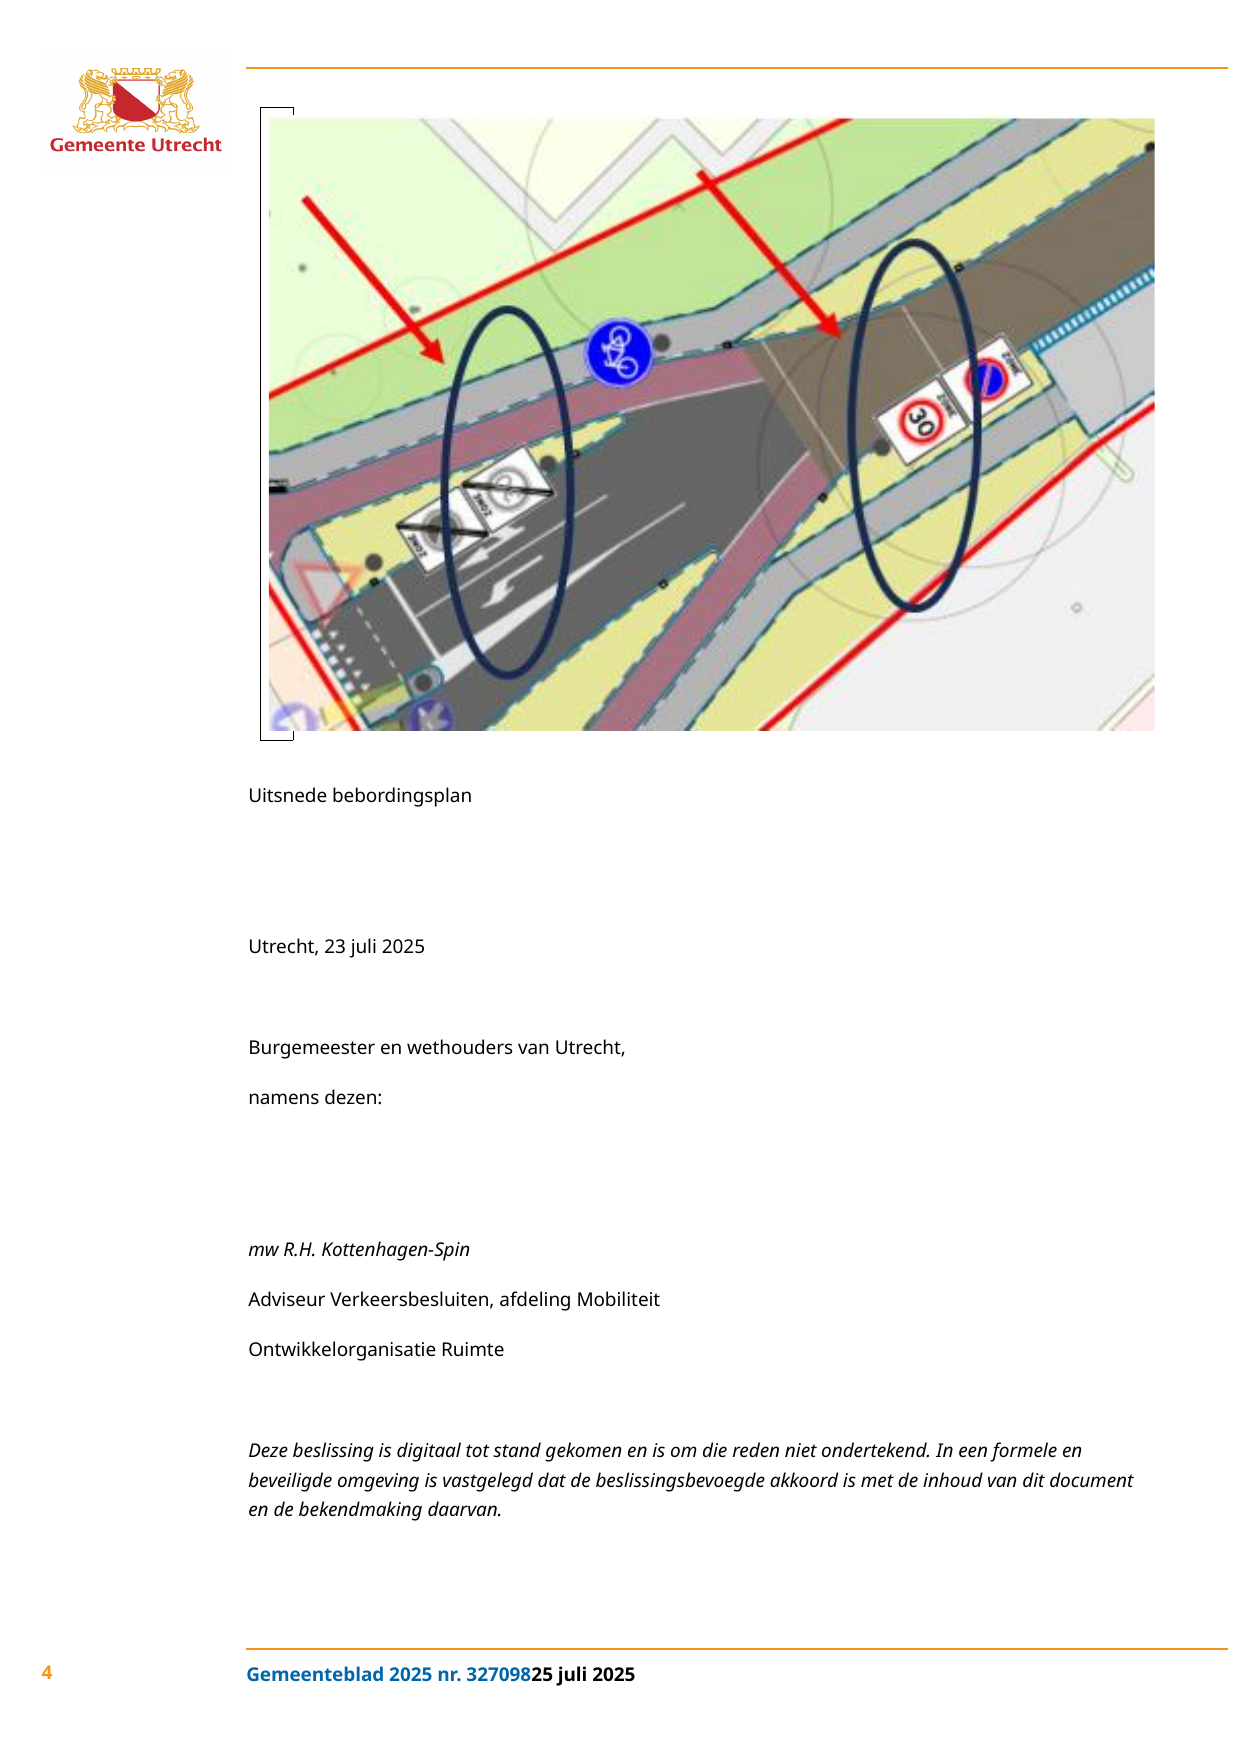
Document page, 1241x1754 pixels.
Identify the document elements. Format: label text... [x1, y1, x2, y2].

text Burgemeester en wethouders van Utrecht, [248, 1034, 1152, 1060]
picture [41, 47, 231, 172]
text Deze beslissing is digitaal tot stand gekomen en is om die reden niet ondertekend. In een formele en beveiligde omgeving is vastgelegd dat de beslissingsbevoegde akkoord is met de inhoud van dit document en de bekendmaking daarvan. [248, 1437, 1152, 1522]
text Uitsnede bebordingsplan [248, 782, 1152, 808]
text Utrecht, 23 juli 2025 [248, 933, 1152, 959]
text Ontwikkelorganisatie Ruimte [248, 1337, 1152, 1362]
text Adviseur Verkeersbesluiten, afdeling Mobiliteit [248, 1286, 1152, 1312]
picture [268, 115, 1155, 731]
text namens dezen: [248, 1084, 1152, 1110]
text mw R.H. Kottenhagen-Spin [248, 1236, 1152, 1262]
